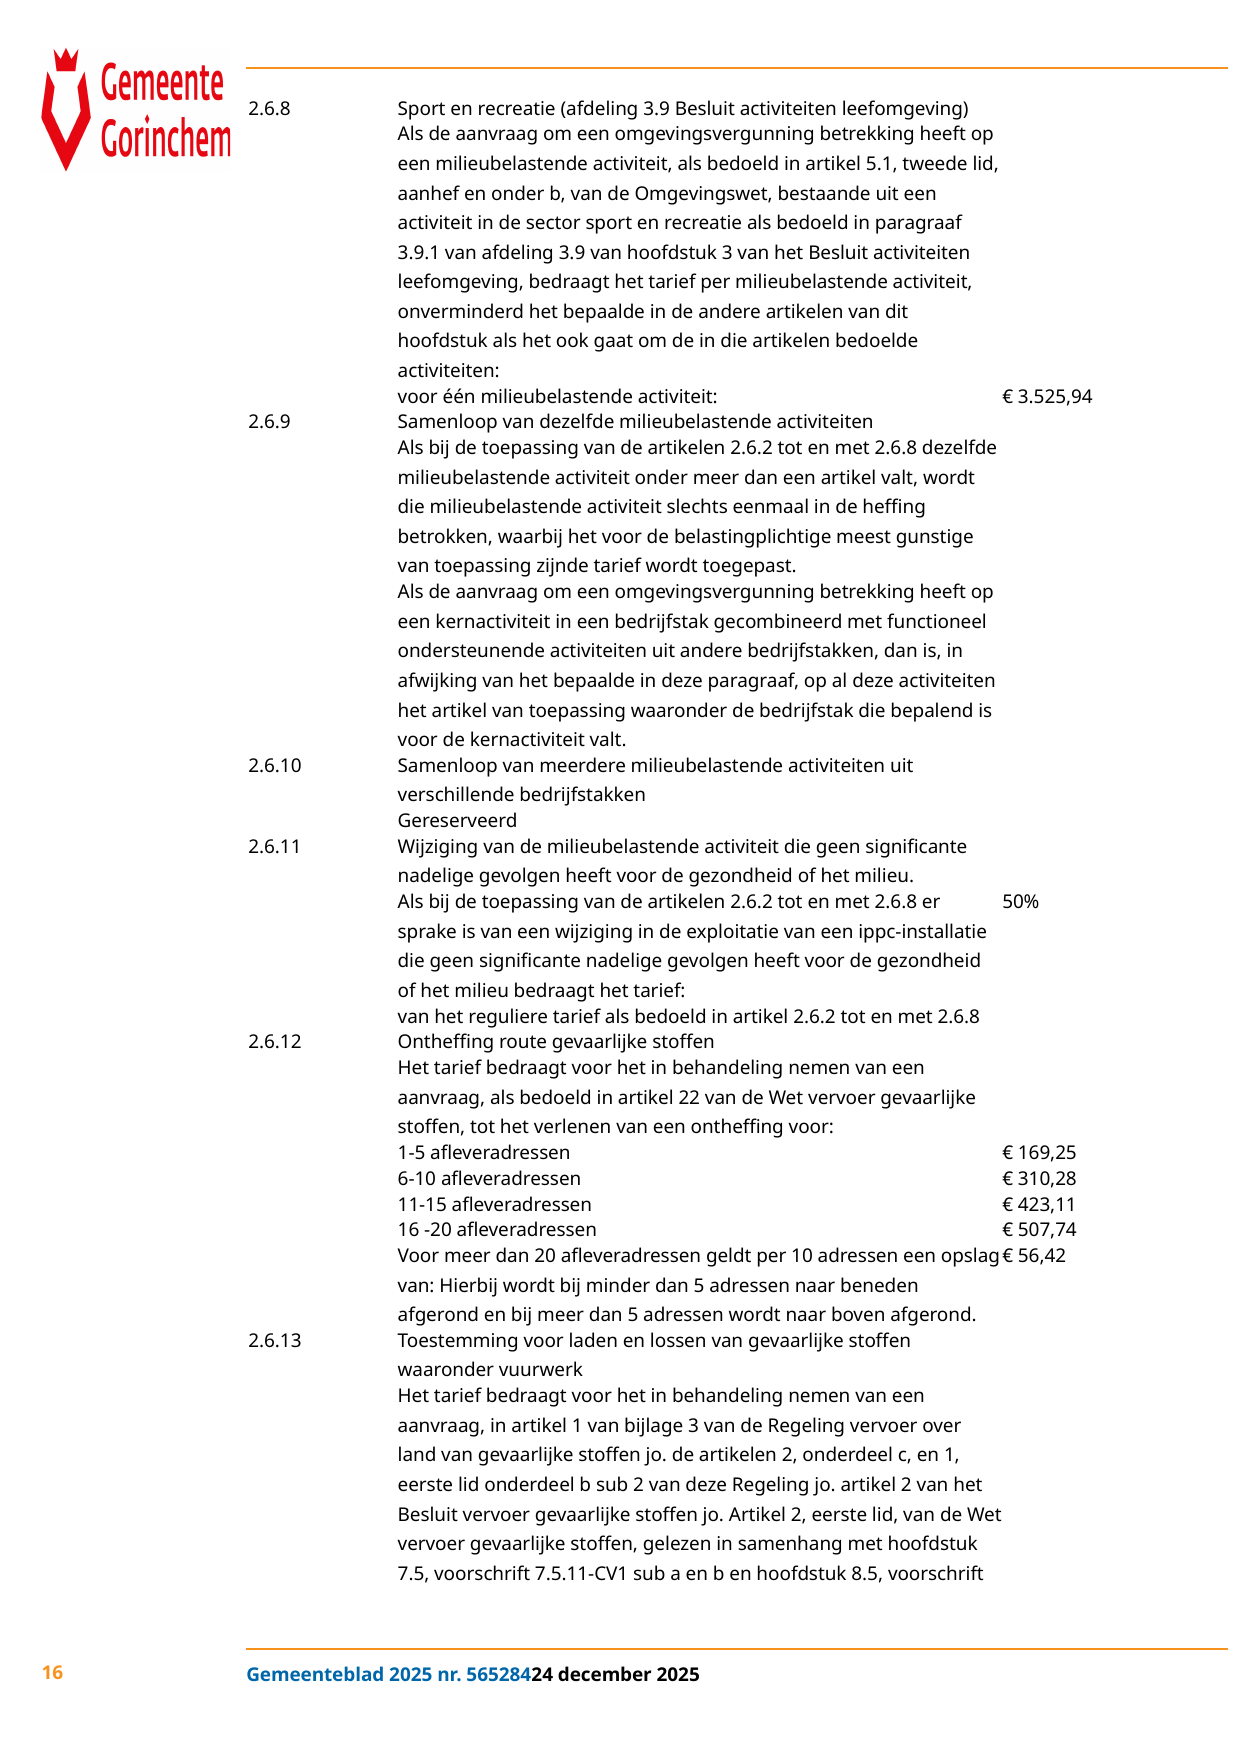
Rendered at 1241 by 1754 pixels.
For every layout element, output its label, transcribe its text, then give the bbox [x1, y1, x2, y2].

table_cell 6-10 afleveradressen [398, 1165, 1002, 1191]
table_cell [1002, 1327, 1152, 1382]
table_cell [248, 889, 397, 1003]
table_cell [248, 1216, 397, 1242]
table_cell [1002, 1054, 1152, 1139]
table_cell [1002, 833, 1152, 888]
table_cell [1002, 409, 1152, 434]
table_cell 2.6.9 [248, 409, 397, 434]
table_cell van het reguliere tarief als bedoeld in artikel 2.6.2 tot en met 2.6.8 [398, 1003, 1002, 1029]
table_cell Wijziging van de milieubelastende activiteit die geen significante nadelige gevolgen heeft voor de gezondheid of het milieu. [398, 833, 1002, 888]
table_cell 11-15 afleveradressen [398, 1191, 1002, 1216]
table_cell [248, 1003, 397, 1029]
table_cell 16 -20 afleveradressen [398, 1216, 1002, 1242]
table_cell Samenloop van dezelfde milieubelastende activiteiten [398, 409, 1002, 434]
table_cell € 169,25 [1002, 1139, 1152, 1165]
table_cell Als de aanvraag om een omgevingsvergunning betrekking heeft op een milieubelastende activiteit, als bedoeld in artikel 5.1, tweede lid, aanhef en onder b, van de Omgevingswet, bestaande uit een activiteit in de sector sport en recreatie als bedoeld in paragraaf 3.9.1 van afdeling 3.9 van hoofdstuk 3 van het Besluit activiteiten leefomgeving, bedraagt het tarief per milieubelastende activiteit, onverminderd het bepaalde in de andere artikelen van dit hoofdstuk als het ook gaat om de in die artikelen bedoelde activiteiten: [398, 121, 1002, 383]
table_cell 2.6.10 [248, 752, 397, 807]
table_cell [248, 1191, 397, 1216]
table_cell 1-5 afleveradressen [398, 1139, 1002, 1165]
table_cell [248, 579, 397, 752]
table_cell [1002, 808, 1152, 833]
table_cell [248, 1383, 397, 1586]
table_cell [1002, 752, 1152, 807]
table_cell voor één milieubelastende activiteit: [398, 383, 1002, 409]
table_cell Het tarief bedraagt voor het in behandeling nemen van een aanvraag, als bedoeld in artikel 22 van de Wet vervoer gevaarlijke stoffen, tot het verlenen van een ontheffing voor: [398, 1054, 1002, 1139]
table_cell Samenloop van meerdere milieubelastende activiteiten uit verschillende bedrijfstakken [398, 752, 1002, 807]
table_cell € 507,74 [1002, 1216, 1152, 1242]
table_cell [248, 1165, 397, 1191]
table_cell [1002, 95, 1152, 121]
table_cell [1002, 579, 1152, 752]
picture [41, 47, 231, 172]
table_cell [1002, 121, 1152, 383]
table_cell [248, 1139, 397, 1165]
table_cell Ontheffing route gevaarlijke stoffen [398, 1029, 1002, 1054]
table_cell [248, 1054, 397, 1139]
table_cell Toestemming voor laden en lossen van gevaarlijke stoffen waaronder vuurwerk [398, 1327, 1002, 1382]
table_cell 2.6.12 [248, 1029, 397, 1054]
table_cell 2.6.13 [248, 1327, 397, 1382]
table_cell Het tarief bedraagt voor het in behandeling nemen van een aanvraag, in artikel 1 van bijlage 3 van de Regeling vervoer over land van gevaarlijke stoffen jo. de artikelen 2, onderdeel c, en 1, eerste lid onderdeel b sub 2 van deze Regeling jo. artikel 2 van het Besluit vervoer gevaarlijke stoffen jo. Artikel 2, eerste lid, van de Wet vervoer gevaarlijke stoffen, gelezen in samenhang met hoofdstuk 7.5, voorschrift 7.5.11-CV1 sub a en b en hoofdstuk 8.5, voorschrift [398, 1383, 1002, 1586]
table_cell [1002, 1383, 1152, 1586]
table_cell € 56,42 [1002, 1242, 1152, 1327]
table_cell Voor meer dan 20 afleveradressen geldt per 10 adressen een opslag van: Hierbij wordt bij minder dan 5 adressen naar beneden afgerond en bij meer dan 5 adressen wordt naar boven afgerond. [398, 1242, 1002, 1327]
table_cell [248, 121, 397, 383]
table_cell 2.6.8 [248, 95, 397, 121]
table_cell [1002, 1029, 1152, 1054]
table_cell [248, 383, 397, 409]
table_cell 50% [1002, 889, 1152, 1003]
table_cell [248, 808, 397, 833]
table_cell 2.6.11 [248, 833, 397, 888]
table_cell Als bij de toepassing van de artikelen 2.6.2 tot en met 2.6.8 dezelfde milieubelastende activiteit onder meer dan een artikel valt, wordt die milieubelastende activiteit slechts eenmaal in de heffing betrokken, waarbij het voor de belastingplichtige meest gunstige van toepassing zijnde tarief wordt toegepast. [398, 434, 1002, 578]
table_cell [1002, 1003, 1152, 1029]
table_cell Als de aanvraag om een omgevingsvergunning betrekking heeft op een kernactiviteit in een bedrijfstak gecombineerd met functioneel ondersteunende activiteiten uit andere bedrijfstakken, dan is, in afwijking van het bepaalde in deze paragraaf, op al deze activiteiten het artikel van toepassing waaronder de bedrijfstak die bepalend is voor de kernactiviteit valt. [398, 579, 1002, 752]
table_cell [1002, 434, 1152, 578]
table_cell € 310,28 [1002, 1165, 1152, 1191]
table_cell Als bij de toepassing van de artikelen 2.6.2 tot en met 2.6.8 er sprake is van een wijziging in de exploitatie van een ippc-installatie die geen significante nadelige gevolgen heeft voor de gezondheid of het milieu bedraagt het tarief: [398, 889, 1002, 1003]
table_cell Sport en recreatie (afdeling 3.9 Besluit activiteiten leefomgeving) [398, 95, 1002, 121]
table_cell Gereserveerd [398, 808, 1002, 833]
table_cell [248, 434, 397, 578]
table_cell € 423,11 [1002, 1191, 1152, 1216]
table_cell [248, 1242, 397, 1327]
table_cell € 3.525,94 [1002, 383, 1152, 409]
